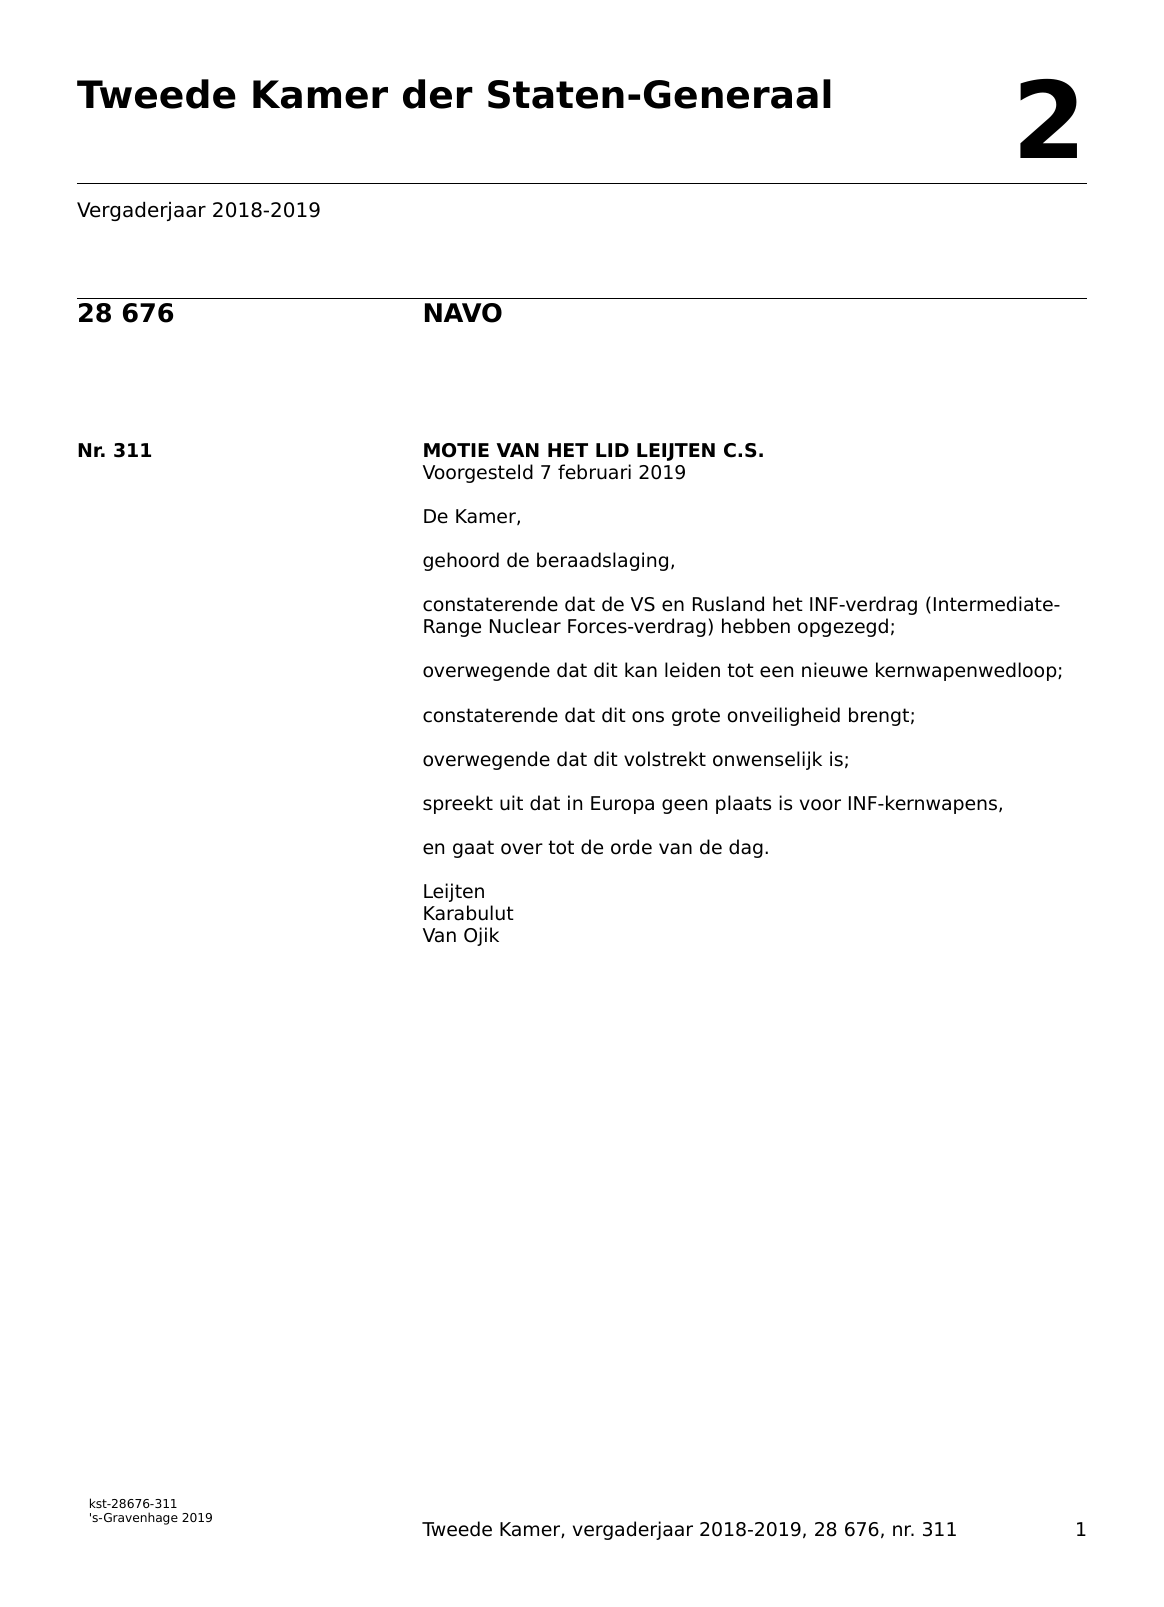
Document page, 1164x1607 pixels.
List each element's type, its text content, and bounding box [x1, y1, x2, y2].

table_header 2 [886, 59, 1087, 183]
text overwegende dat dit volstrekt onwenselijk is; [422, 749, 1087, 771]
text Karabulut [422, 903, 1087, 925]
text constaterende dat dit ons grote onveiligheid brengt; [422, 704, 1087, 726]
text en gaat over tot de orde van de dag. [422, 837, 1087, 859]
table_cell Vergaderjaar 2018-2019 [77, 184, 1087, 298]
text gehoord de beraadslaging, [422, 550, 1087, 572]
text spreekt uit dat in Europa geen plaats is voor INF-kernwapens, [422, 793, 1087, 815]
text De Kamer, [422, 506, 1087, 528]
text 's-Gravenhage 2019 [88, 1511, 323, 1525]
subtitle 28 676 NAVO [77, 299, 1087, 329]
text kst-28676-311 [88, 1497, 323, 1511]
text Leijten [422, 881, 1087, 903]
text constaterende dat de VS en Rusland het INF-verdrag (Intermediate-Range Nuclear Forces-verdrag) hebben opgezegd; [422, 594, 1087, 638]
text overwegende dat dit kan leiden tot een nieuwe kernwapenwedloop; [422, 660, 1087, 682]
text Van Ojik [422, 925, 1087, 947]
subtitle Nr. 311 MOTIE VAN HET LID LEIJTEN C.S. [77, 440, 1087, 462]
table_header Tweede Kamer der Staten-Generaal [77, 59, 886, 183]
text Voorgesteld 7 februari 2019 [422, 462, 1087, 484]
